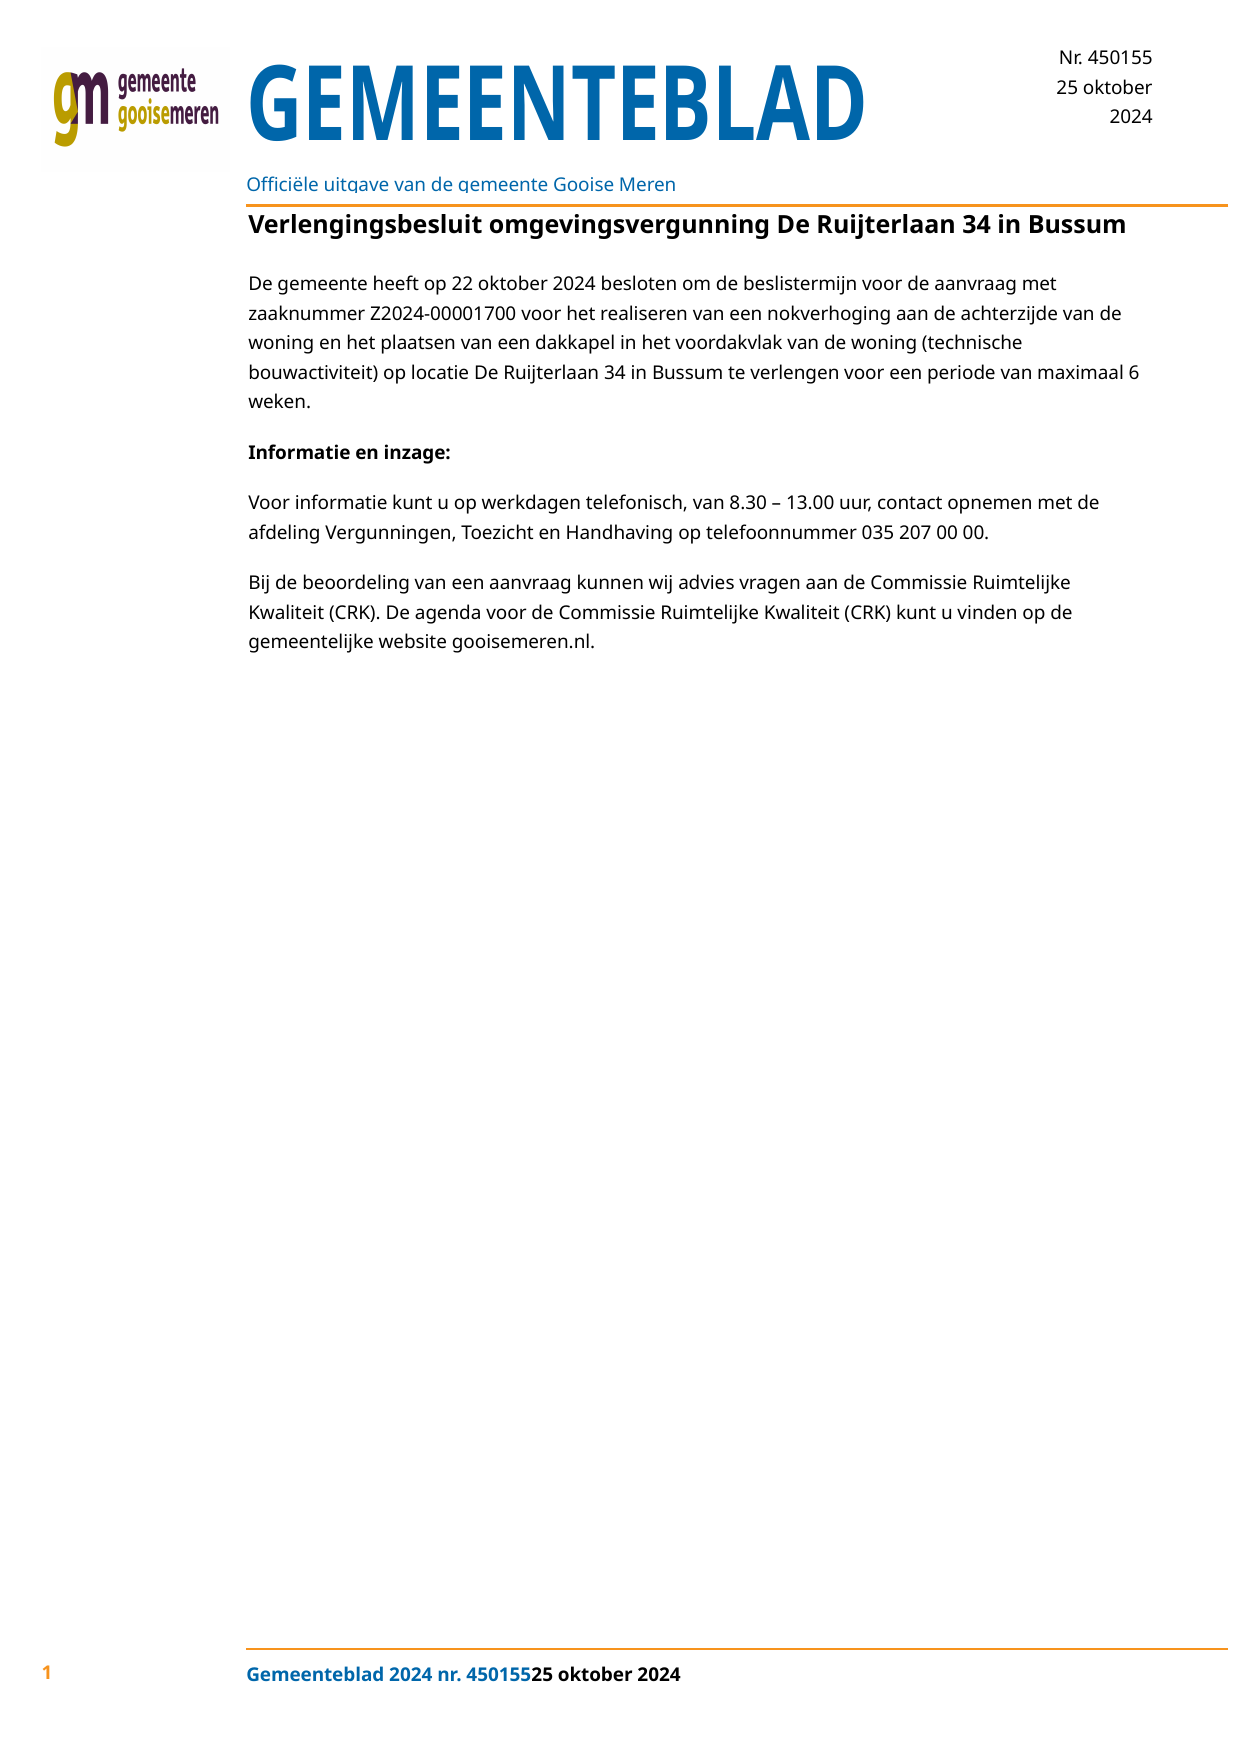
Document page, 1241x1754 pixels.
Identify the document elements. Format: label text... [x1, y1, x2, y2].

text Informatie en inzage: [248, 439, 1152, 465]
text De gemeente heeft op 22 oktober 2024 besloten om de beslistermijn voor de aanvraag met zaaknummer Z2024-00001700 voor het realiseren van een nokverhoging aan de achterzijde van de woning en het plaatsen van een dakkapel in het voordakvlak van de woning (technische bouwactiviteit) op locatie De Ruijterlaan 34 in Bussum te verlengen voor een periode van maximaal 6 weken. [248, 270, 1152, 414]
picture [41, 47, 231, 172]
text Voor informatie kunt u op werkdagen telefonisch, van 8.30 – 13.00 uur, contact opnemen met de afdeling Vergunningen, Toezicht en Handhaving op telefoonnummer 035 207 00 00. [248, 489, 1152, 545]
text Bij de beoordeling van een aanvraag kunnen wij advies vragen aan de Commissie Ruimtelijke Kwaliteit (CRK). De agenda voor de Commissie Ruimtelijke Kwaliteit (CRK) kunt u vinden op de gemeentelijke website gooisemeren.nl. [248, 569, 1152, 654]
text Verlengingsbesluit omgevingsvergunning De Ruijterlaan 34 in Bussum [248, 207, 1152, 241]
